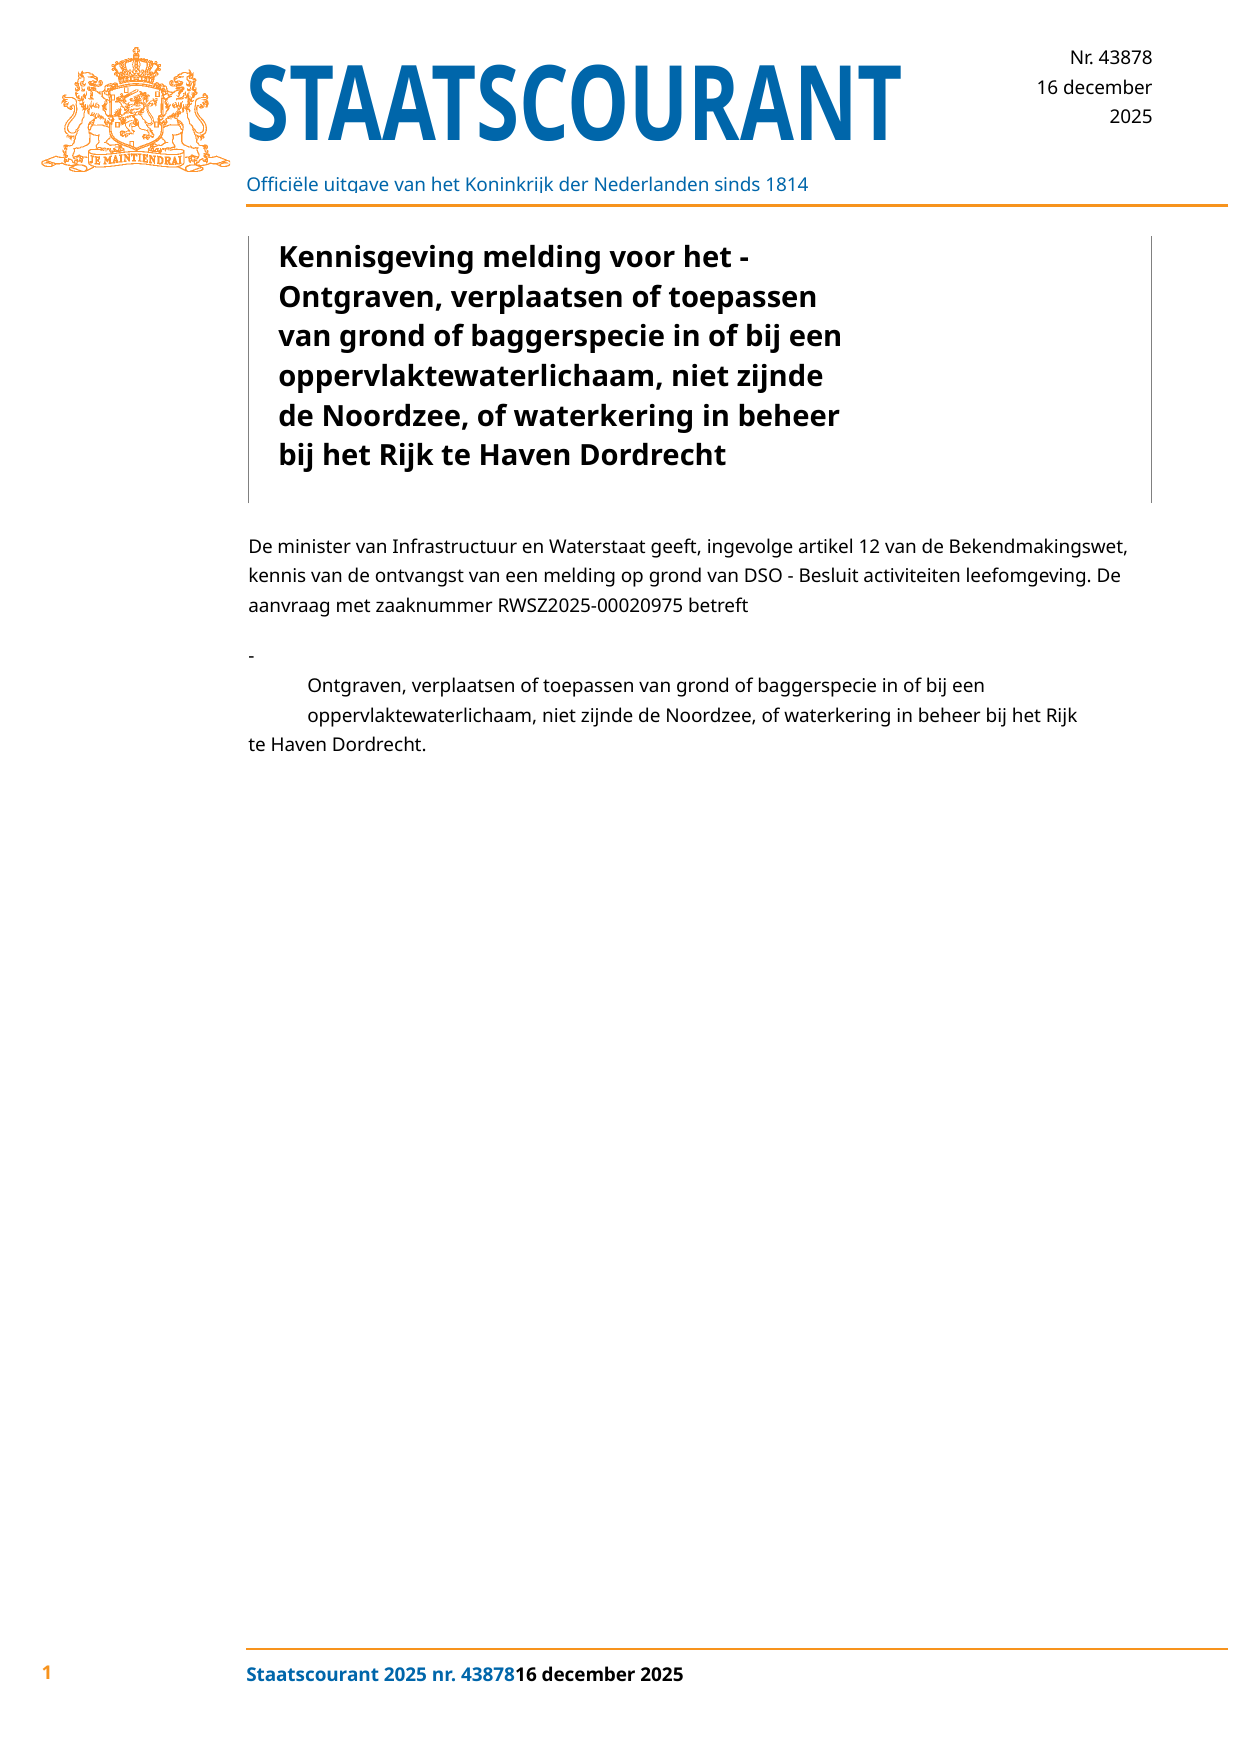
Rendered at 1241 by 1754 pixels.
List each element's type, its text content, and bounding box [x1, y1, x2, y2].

text De minister van Infrastructuur en Waterstaat geeft, ingevolge artikel 12 van de Bekendmakingswet, kennis van de ontvangst van een melding op grond van DSO - Besluit activiteiten leefomgeving. De aanvraag met zaaknummer RWSZ2025-00020975 betreft [248, 533, 1152, 618]
table_header [850, 414, 1151, 503]
picture [912, 236, 1090, 414]
table_header [1090, 236, 1151, 413]
table_header Kennisgeving melding voor het -Ontgraven, verplaatsen of toepassen van grond of baggerspecie in of bij een oppervlaktewaterlichaam, niet zijnde de Noordzee, of waterkering in beheer bij het Rijk te Haven Dordrecht [249, 236, 850, 503]
list Ontgraven, verplaatsen of toepassen van grond of baggerspecie in of bij een oppervlaktewaterlichaam, niet zijnde de Noordzee, of waterkering in beheer bij het Rijk [248, 672, 1152, 727]
picture [41, 47, 231, 172]
table_header [850, 236, 912, 413]
text te Haven Dordrecht. [248, 731, 1152, 757]
